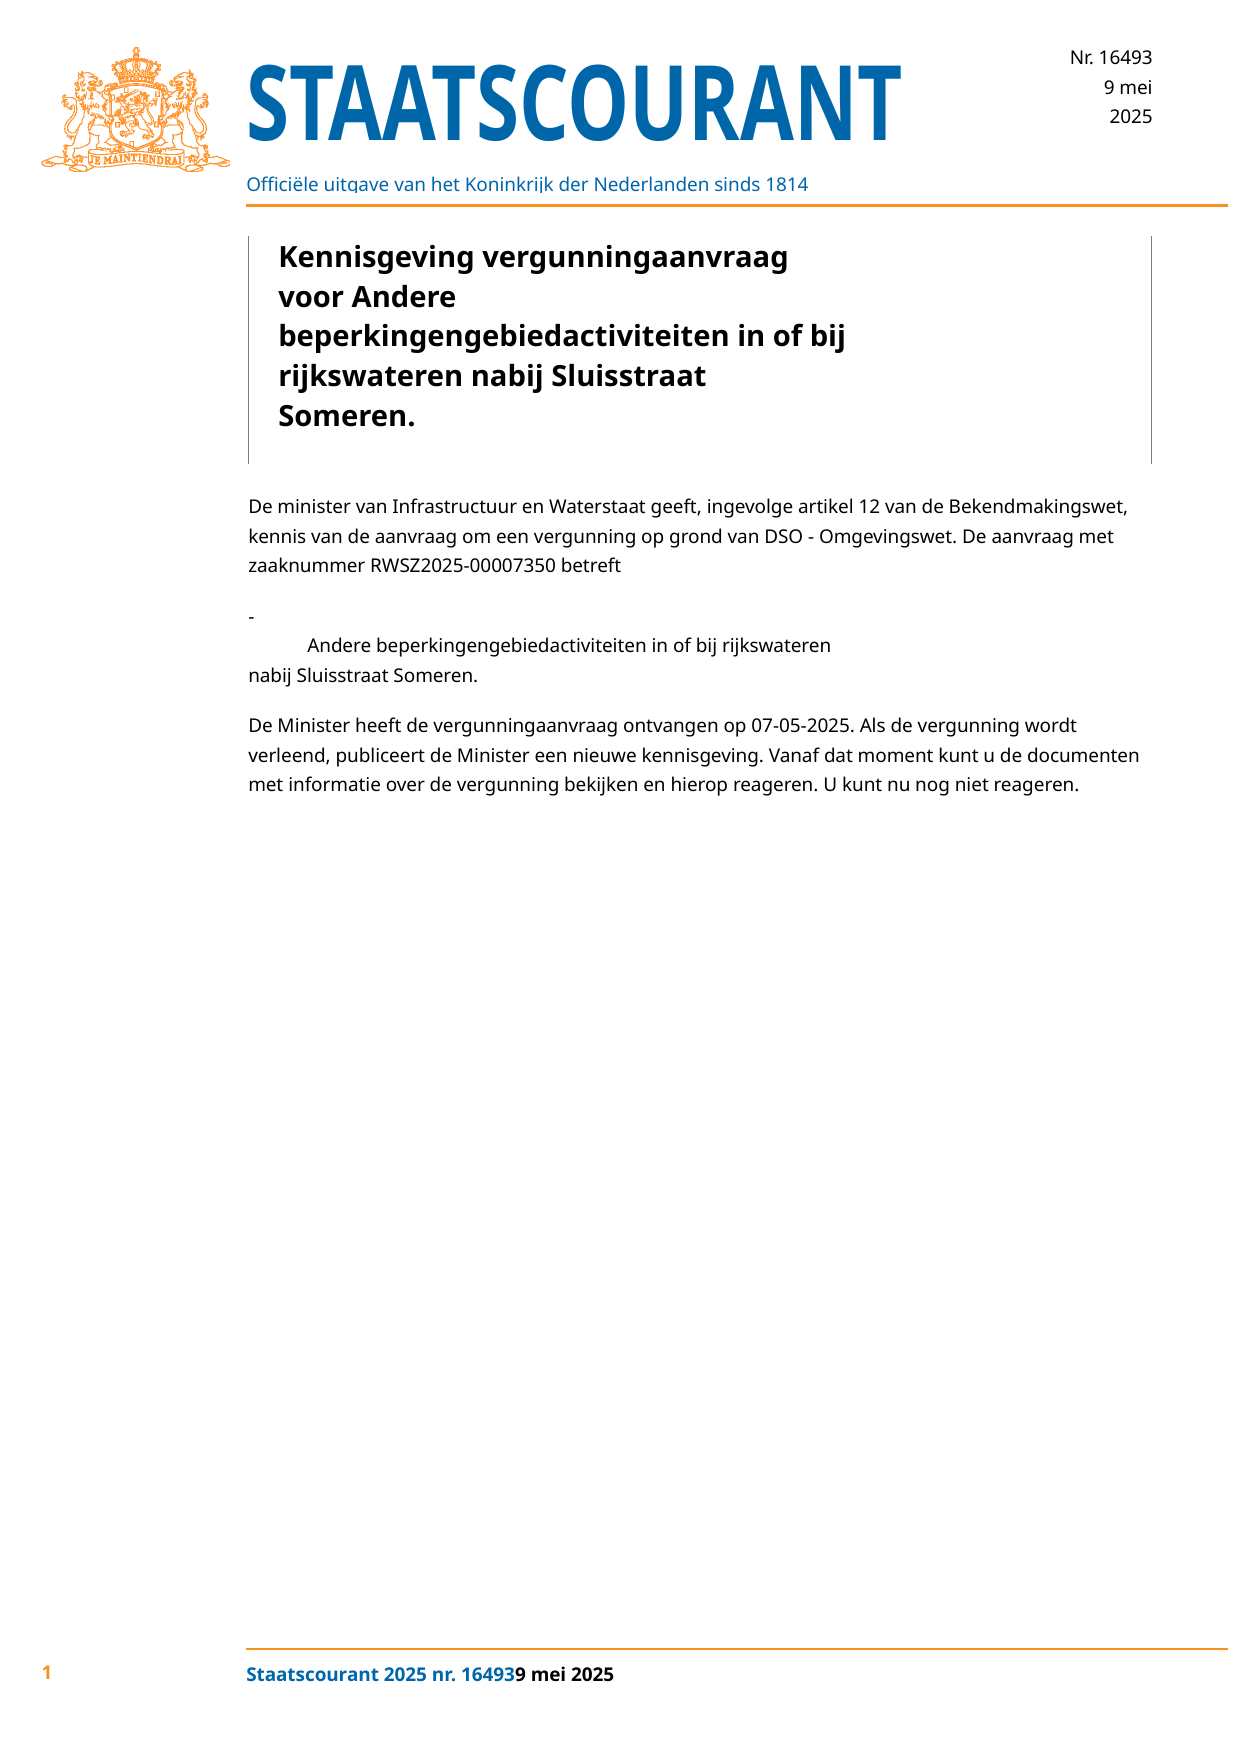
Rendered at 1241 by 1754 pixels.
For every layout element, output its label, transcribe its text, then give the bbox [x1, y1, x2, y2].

table_header [1090, 236, 1151, 413]
text De Minister heeft de vergunningaanvraag ontvangen op 07-05-2025. Als de vergunning wordt verleend, publiceert de Minister een nieuwe kennisgeving. Vanaf dat moment kunt u de documenten met informatie over de vergunning bekijken en hierop reageren. U kunt nu nog niet reageren. [248, 712, 1152, 797]
table_header [850, 236, 912, 413]
table_header [850, 414, 1151, 464]
text De minister van Infrastructuur en Waterstaat geeft, ingevolge artikel 12 van de Bekendmakingswet, kennis van de aanvraag om een vergunning op grond van DSO - Omgevingswet. De aanvraag met zaaknummer RWSZ2025-00007350 betreft [248, 493, 1152, 578]
text nabij Sluisstraat Someren. [248, 662, 1152, 688]
picture [41, 47, 231, 172]
table_header Kennisgeving vergunningaanvraag voor Andere beperkingengebiedactiviteiten in of bij rijkswateren nabij Sluisstraat Someren. [249, 236, 850, 464]
list Andere beperkingengebiedactiviteiten in of bij rijkswateren [248, 632, 1152, 658]
picture [912, 236, 1090, 414]
